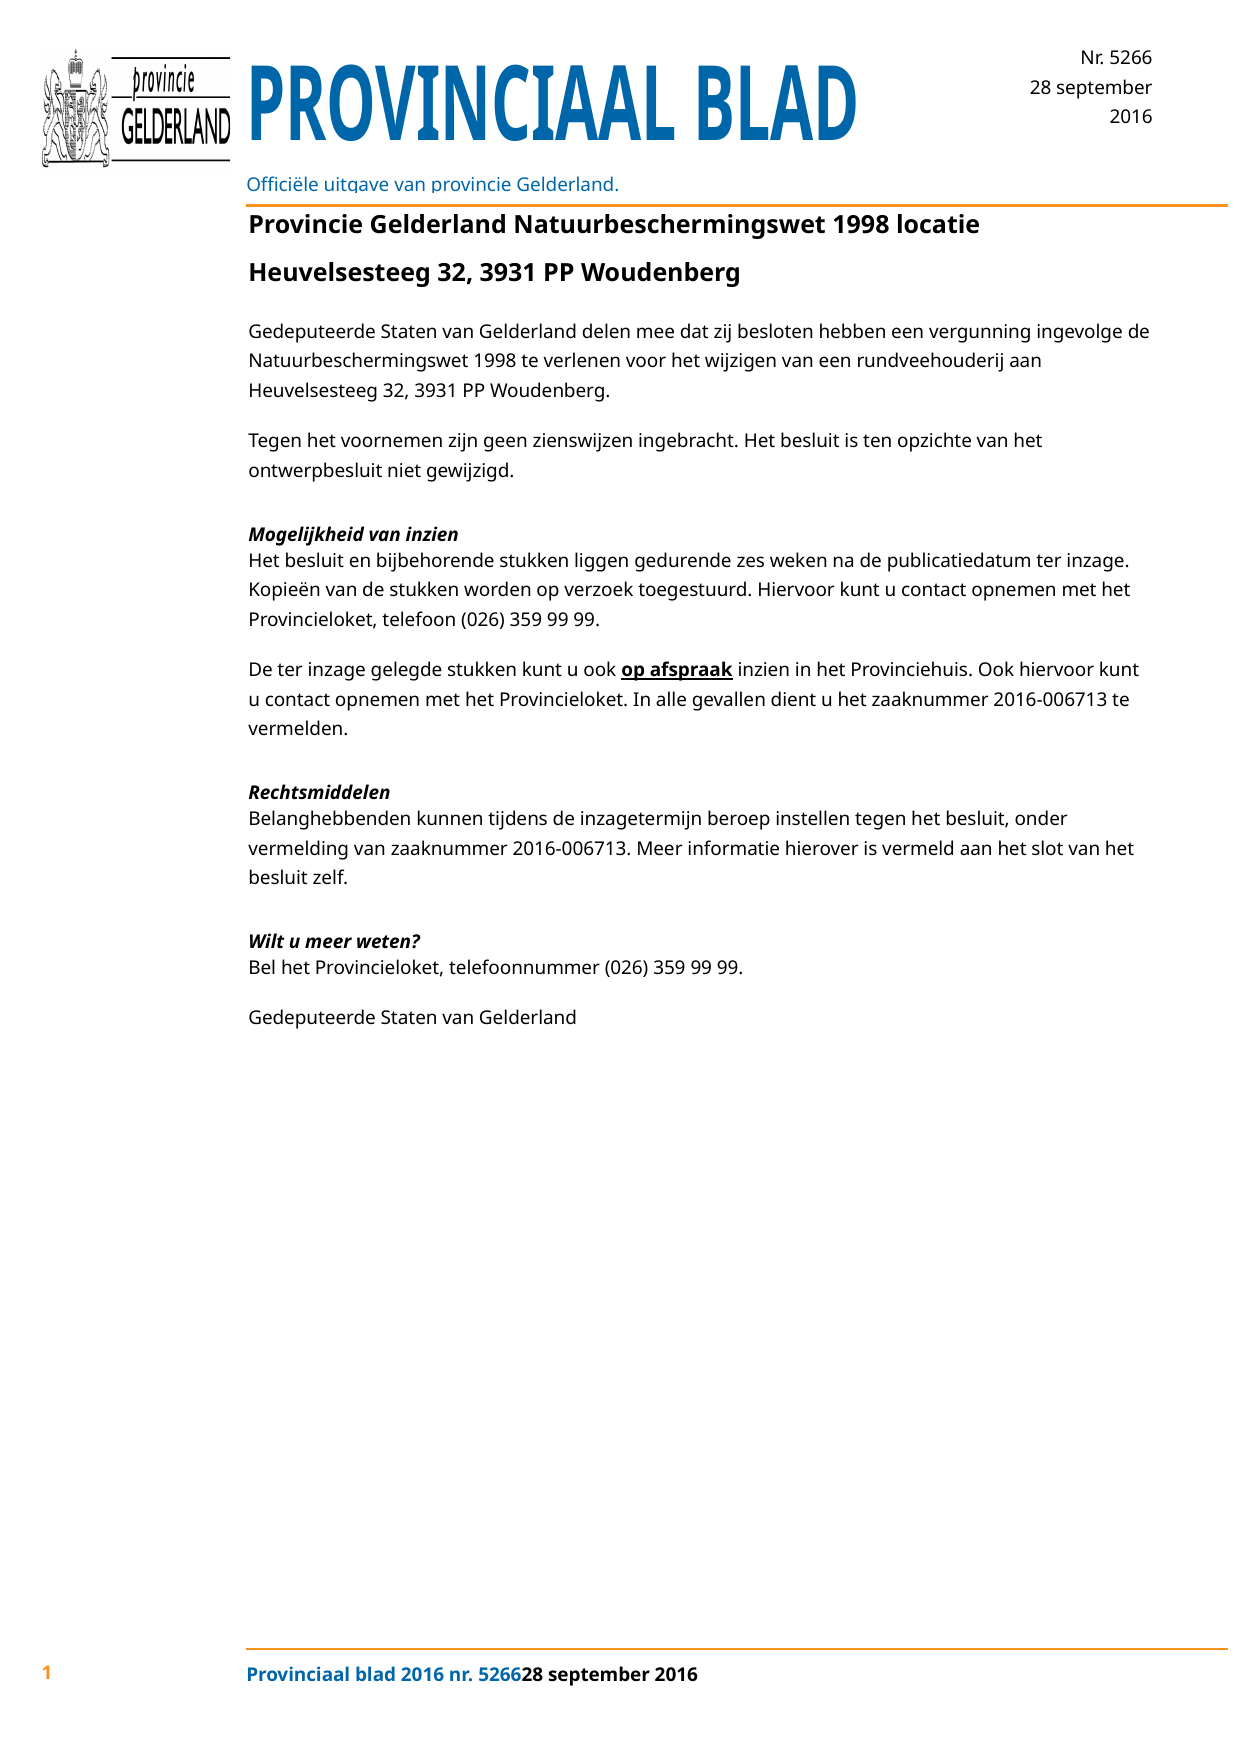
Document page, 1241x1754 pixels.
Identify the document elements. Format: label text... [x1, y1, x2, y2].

picture [41, 47, 231, 172]
text De ter inzage gelegde stukken kunt u ook op afspraak inzien in het Provinciehuis. Ook hiervoor kunt u contact opnemen met het Provincieloket. In alle gevallen dient u het zaaknummer 2016-006713 te vermelden. [248, 656, 1152, 741]
text Het besluit en bijbehorende stukken liggen gedurende zes weken na de publicatiedatum ter inzage. Kopieën van de stukken worden op verzoek toegestuurd. Hiervoor kunt u contact opnemen met het Provincieloket, telefoon (026) 359 99 99. [248, 547, 1152, 632]
text Provincie Gelderland Natuurbeschermingswet 1998 locatie Heuvelsesteeg 32, 3931 PP Woudenberg [248, 207, 1152, 288]
text Rechtsmiddelen [248, 779, 1152, 805]
text Bel het Provincieloket, telefoonnummer (026) 359 99 99. [248, 954, 1152, 980]
text Belanghebbenden kunnen tijdens de inzagetermijn beroep instellen tegen het besluit, onder vermelding van zaaknummer 2016-006713. Meer informatie hierover is vermeld aan het slot van het besluit zelf. [248, 805, 1152, 890]
text Tegen het voornemen zijn geen zienswijzen ingebracht. Het besluit is ten opzichte van het ontwerpbesluit niet gewijzigd. [248, 427, 1152, 483]
text Gedeputeerde Staten van Gelderland delen mee dat zij besloten hebben een vergunning ingevolge de Natuurbeschermingswet 1998 te verlenen voor het wijzigen van een rundveehouderij aan Heuvelsesteeg 32, 3931 PP Woudenberg. [248, 318, 1152, 403]
text Mogelijkheid van inzien [248, 521, 1152, 547]
text Gedeputeerde Staten van Gelderland [248, 1004, 1152, 1030]
text Wilt u meer weten? [248, 928, 1152, 954]
